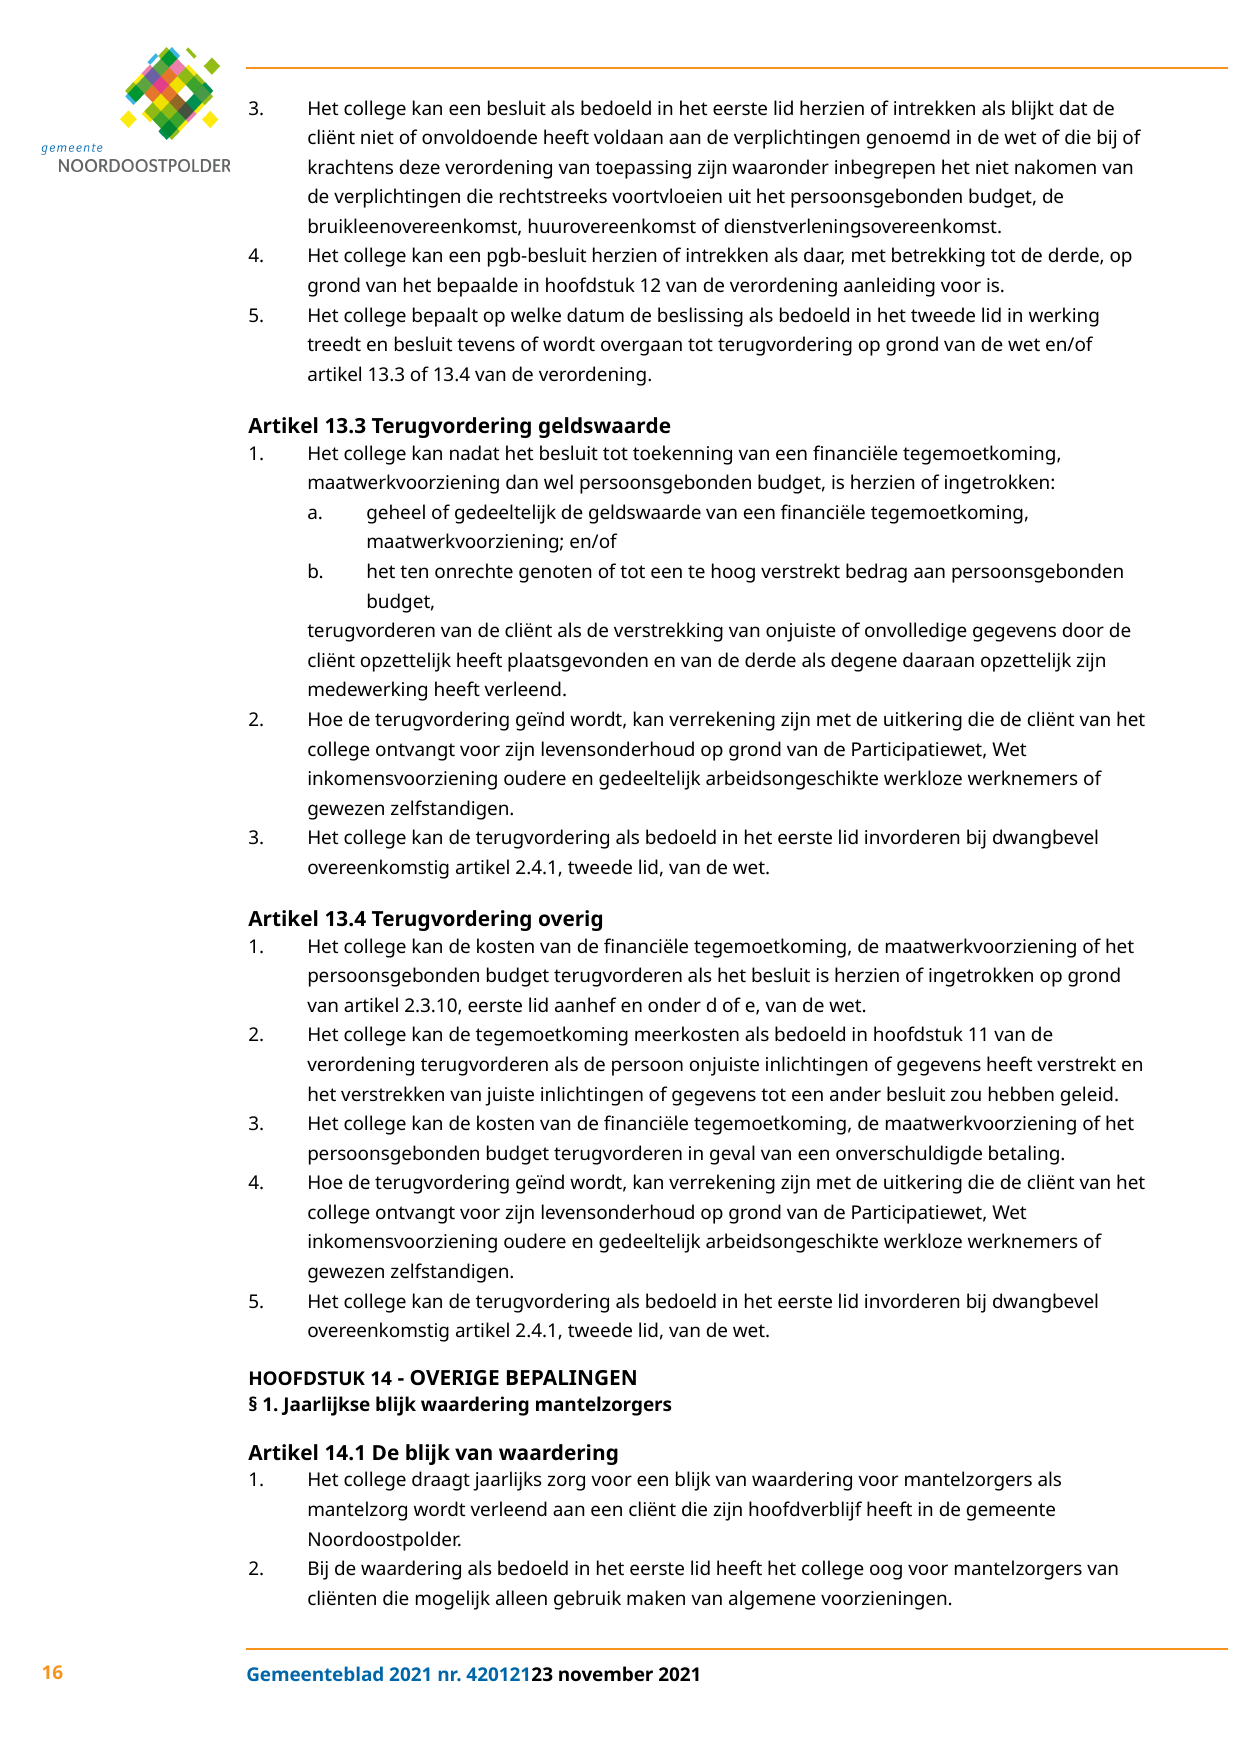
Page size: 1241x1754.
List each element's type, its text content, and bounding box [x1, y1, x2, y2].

picture [41, 47, 231, 172]
list Het college kan de kosten van de financiële tegemoetkoming, de maatwerkvoorziening of het persoonsgebonden budget terugvorderen als het besluit is herzien of ingetrokken op grond van artikel 2.3.10, eerste lid aanhef en onder d of e, van de wet. [248, 933, 1152, 1018]
list Het college kan een besluit als bedoeld in het eerste lid herzien of intrekken als blijkt dat de cliënt niet of onvoldoende heeft voldaan aan de verplichtingen genoemd in de wet of die bij of krachtens deze verordening van toepassing zijn waaronder inbegrepen het niet nakomen van de verplichtingen die rechtstreeks voortvloeien uit het persoonsgebonden budget, de bruikleenovereenkomst, huurovereenkomst of dienstverleningsovereenkomst. [248, 95, 1152, 239]
list het ten onrechte genoten of tot een te hoog verstrekt bedrag aan persoonsgebonden budget, [307, 558, 1152, 613]
list terugvorderen van de cliënt als de verstrekking van onjuiste of onvolledige gegevens door de cliënt opzettelijk heeft plaatsgevonden en van de derde als degene daaraan opzettelijk zijn medewerking heeft verleend. [248, 617, 1152, 702]
list Het college kan de terugvordering als bedoeld in het eerste lid invorderen bij dwangbevel overeenkomstig artikel 2.4.1, tweede lid, van de wet. [248, 1288, 1152, 1343]
list Hoe de terugvordering geïnd wordt, kan verrekening zijn met de uitkering die de cliënt van het college ontvangt voor zijn levensonderhoud op grond van de Participatiewet, Wet inkomensvoorziening oudere en gedeeltelijk arbeidsongeschikte werkloze werknemers of gewezen zelfstandigen. [248, 1169, 1152, 1284]
list Het college draagt jaarlijks zorg voor een blijk van waardering voor mantelzorgers als mantelzorg wordt verleend aan een cliënt die zijn hoofdverblijf heeft in de gemeente Noordoostpolder. [248, 1467, 1152, 1551]
text Artikel 13.4 Terugvordering overig [248, 904, 1152, 933]
list Het college kan een pgb-besluit herzien of intrekken als daar, met betrekking tot de derde, op grond van het bepaalde in hoofdstuk 12 van de verordening aanleiding voor is. [248, 243, 1152, 298]
text HOOFDSTUK 14 - OVERIGE BEPALINGEN [248, 1363, 1152, 1392]
list geheel of gedeeltelijk de geldswaarde van een financiële tegemoetkoming, maatwerkvoorziening; en/of [307, 499, 1152, 554]
text Artikel 13.3 Terugvordering geldswaarde [248, 411, 1152, 440]
list Het college kan de terugvordering als bedoeld in het eerste lid invorderen bij dwangbevel overeenkomstig artikel 2.4.1, tweede lid, van de wet. [248, 824, 1152, 880]
list Bij de waardering als bedoeld in het eerste lid heeft het college oog voor mantelzorgers van cliënten die mogelijk alleen gebruik maken van algemene voorzieningen. [248, 1555, 1152, 1611]
list Hoe de terugvordering geïnd wordt, kan verrekening zijn met de uitkering die de cliënt van het college ontvangt voor zijn levensonderhoud op grond van de Participatiewet, Wet inkomensvoorziening oudere en gedeeltelijk arbeidsongeschikte werkloze werknemers of gewezen zelfstandigen. [248, 706, 1152, 821]
list Het college kan nadat het besluit tot toekenning van een financiële tegemoetkoming, maatwerkvoorziening dan wel persoonsgebonden budget, is herzien of ingetrokken: [248, 440, 1152, 495]
list Het college kan de tegemoetkoming meerkosten als bedoeld in hoofdstuk 11 van de verordening terugvorderen als de persoon onjuiste inlichtingen of gegevens heeft verstrekt en het verstrekken van juiste inlichtingen of gegevens tot een ander besluit zou hebben geleid. [248, 1022, 1152, 1107]
list Het college kan de kosten van de financiële tegemoetkoming, de maatwerkvoorziening of het persoonsgebonden budget terugvorderen in geval van een onverschuldigde betaling. [248, 1110, 1152, 1166]
text § 1. Jaarlijkse blijk waardering mantelzorgers [248, 1392, 1152, 1417]
text Artikel 14.1 De blijk van waardering [248, 1438, 1152, 1467]
list Het college bepaalt op welke datum de beslissing als bedoeld in het tweede lid in werking treedt en besluit tevens of wordt overgaan tot terugvordering op grond van de wet en/of artikel 13.3 of 13.4 van de verordening. [248, 302, 1152, 387]
